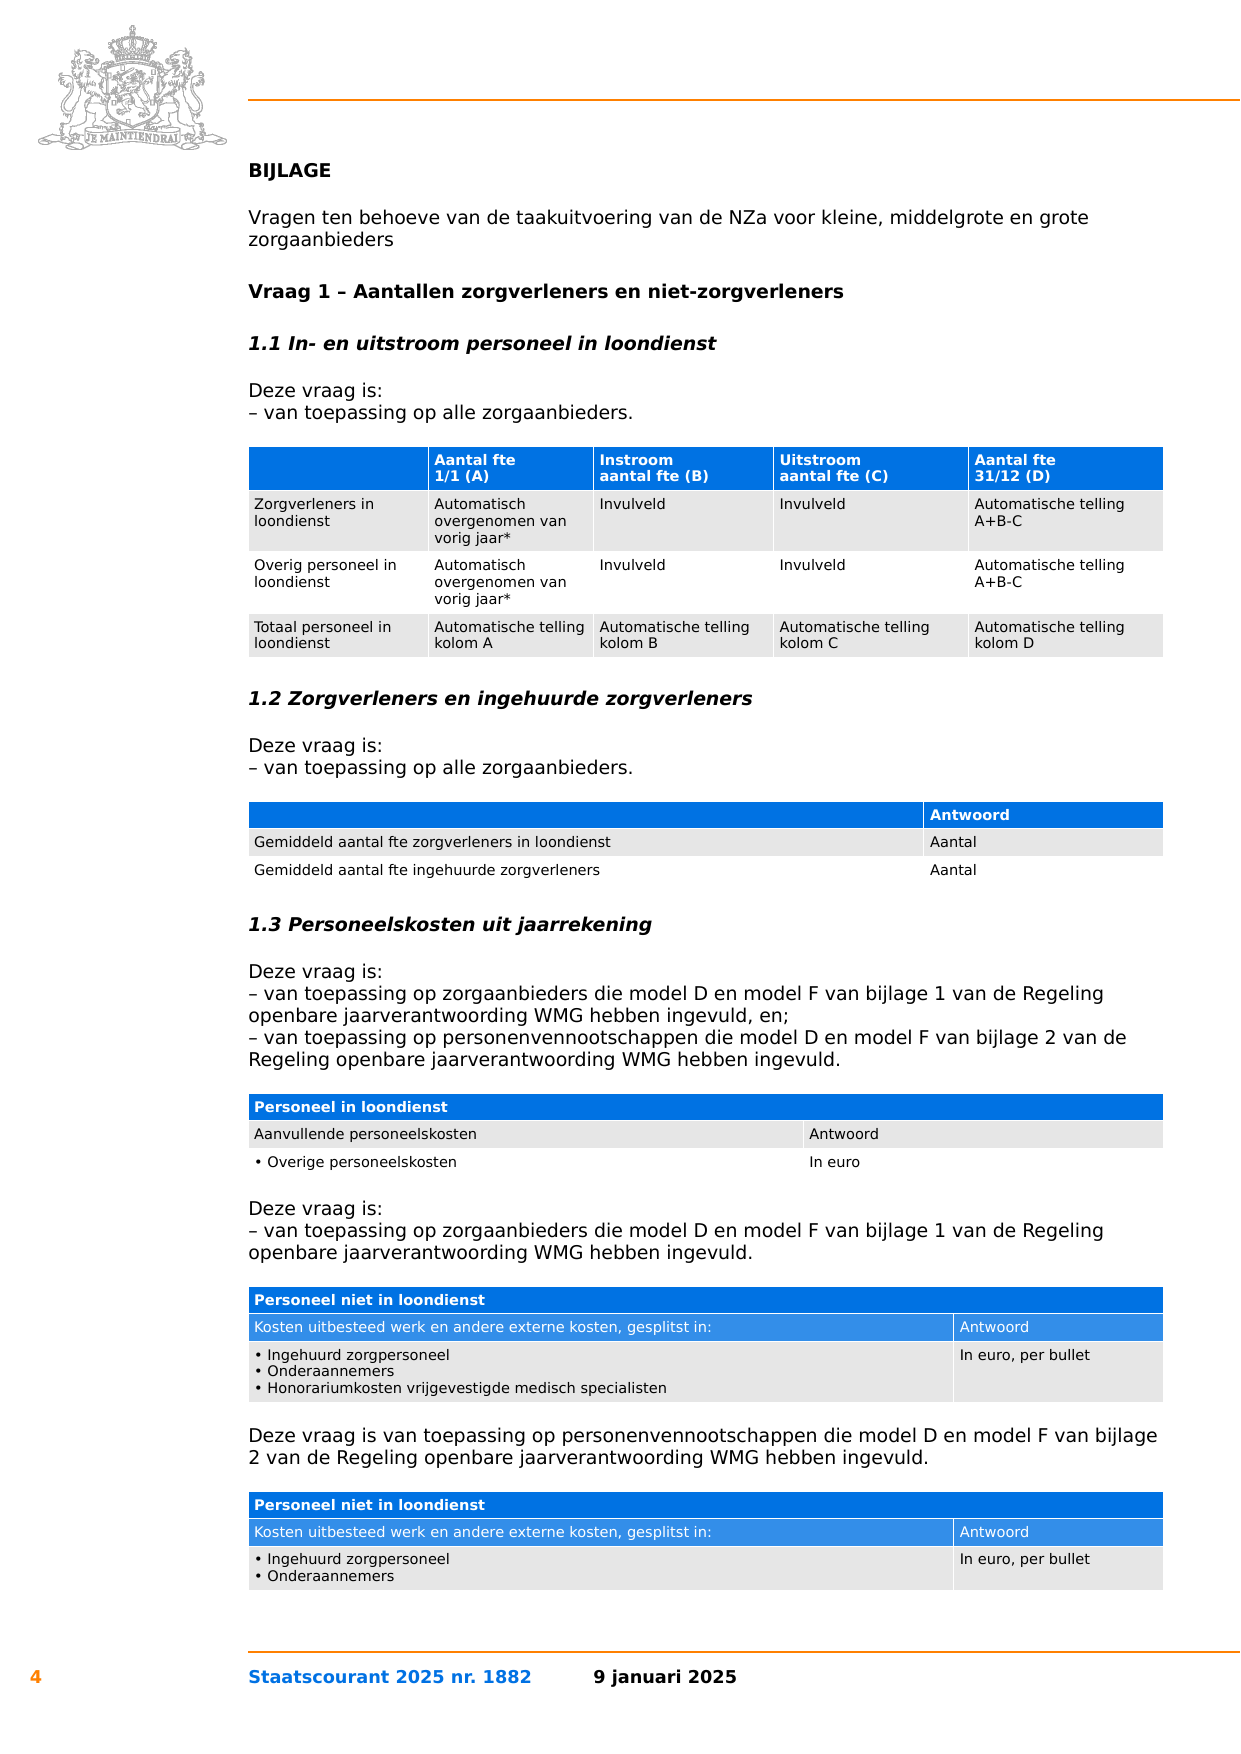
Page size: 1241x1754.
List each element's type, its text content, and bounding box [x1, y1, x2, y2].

table_cell Automatisch overgenomen van vorig jaar* [429, 553, 593, 613]
text Vragen ten behoeve van de taakuitvoering van de NZa voor kleine, middelgrote en grote zorgaanbieders [248, 207, 1163, 251]
subtitle BIJLAGE [248, 160, 1163, 182]
text – van toepassing op zorgaanbieders die model D en model F van bijlage 1 van de Regeling openbare jaarverantwoording WMG hebben ingevuld. [248, 1220, 1163, 1264]
table_header Instroom aantal fte (B) [594, 447, 773, 490]
table_header Uitstroom aantal fte (C) [774, 447, 968, 490]
table_cell Automatische telling A+B-C [969, 553, 1163, 613]
table_cell Automatisch overgenomen van vorig jaar* [429, 491, 593, 551]
text Deze vraag is: [248, 961, 1163, 983]
table_cell Kosten uitbesteed werk en andere externe kosten, gesplitst in: [249, 1314, 953, 1341]
table_cell • Ingehuurd zorgpersoneel • Onderaannemers [249, 1547, 953, 1590]
table_cell Antwoord [804, 1121, 1163, 1148]
table_cell • Overige personeelskosten [249, 1149, 803, 1175]
table_cell Zorgverleners in loondienst [249, 491, 428, 551]
picture [38, 25, 227, 150]
table_cell Invulveld [594, 491, 773, 551]
table_header Aantal fte 31/12 (D) [969, 447, 1163, 490]
table_cell Automatische telling kolom B [594, 614, 773, 657]
table_cell Totaal personeel in loondienst [249, 614, 428, 657]
text – van toepassing op personenvennootschappen die model D en model F van bijlage 2 van de Regeling openbare jaarverantwoording WMG hebben ingevuld. [248, 1027, 1163, 1071]
text – van toepassing op alle zorgaanbieders. [248, 402, 1163, 424]
subtitle Vraag 1 – Aantallen zorgverleners en niet-zorgverleners [248, 281, 1163, 303]
table_cell Gemiddeld aantal fte zorgverleners in loondienst [249, 829, 923, 856]
table_cell • Ingehuurd zorgpersoneel • Onderaannemers • Honorariumkosten vrijgevestigde medisch specialisten [249, 1342, 953, 1402]
table_header Aantal fte 1/1 (A) [429, 447, 593, 490]
table_header Personeel in loondienst [249, 1094, 1163, 1120]
table_header Personeel niet in loondienst [249, 1287, 1163, 1313]
table_cell Antwoord [954, 1519, 1163, 1546]
text – van toepassing op alle zorgaanbieders. [248, 757, 1163, 779]
subtitle 1.3 Personeelskosten uit jaarrekening [248, 914, 1163, 936]
table_cell Kosten uitbesteed werk en andere externe kosten, gesplitst in: [249, 1519, 953, 1546]
text Deze vraag is: [248, 380, 1163, 402]
table_cell In euro [804, 1149, 1163, 1175]
table_cell Automatische telling kolom A [429, 614, 593, 657]
subtitle 1.1 In- en uitstroom personeel in loondienst [248, 333, 1163, 355]
table_cell Overig personeel in loondienst [249, 553, 428, 613]
table_header [249, 447, 428, 490]
table_header Antwoord [924, 802, 1163, 828]
subtitle 1.2 Zorgverleners en ingehuurde zorgverleners [248, 688, 1163, 710]
table_cell Aantal [924, 857, 1163, 883]
table_cell In euro, per bullet [954, 1342, 1163, 1402]
table_cell Aanvullende personeelskosten [249, 1121, 803, 1148]
table_cell Automatische telling A+B-C [969, 491, 1163, 551]
text Deze vraag is: [248, 1198, 1163, 1220]
table_cell Automatische telling kolom D [969, 614, 1163, 657]
text – van toepassing op zorgaanbieders die model D en model F van bijlage 1 van de Regeling openbare jaarverantwoording WMG hebben ingevuld, en; [248, 983, 1163, 1027]
table_cell In euro, per bullet [954, 1547, 1163, 1590]
table_cell Automatische telling kolom C [774, 614, 968, 657]
table_header Personeel niet in loondienst [249, 1492, 1163, 1518]
table_cell Invulveld [594, 553, 773, 613]
text Deze vraag is: [248, 735, 1163, 757]
table_cell Invulveld [774, 491, 968, 551]
table_header [249, 802, 923, 828]
table_cell Aantal [924, 829, 1163, 856]
text Deze vraag is van toepassing op personenvennootschappen die model D en model F van bijlage 2 van de Regeling openbare jaarverantwoording WMG hebben ingevuld. [248, 1425, 1163, 1469]
table_cell Antwoord [954, 1314, 1163, 1341]
table_cell Invulveld [774, 553, 968, 613]
table_cell Gemiddeld aantal fte ingehuurde zorgverleners [249, 857, 923, 883]
